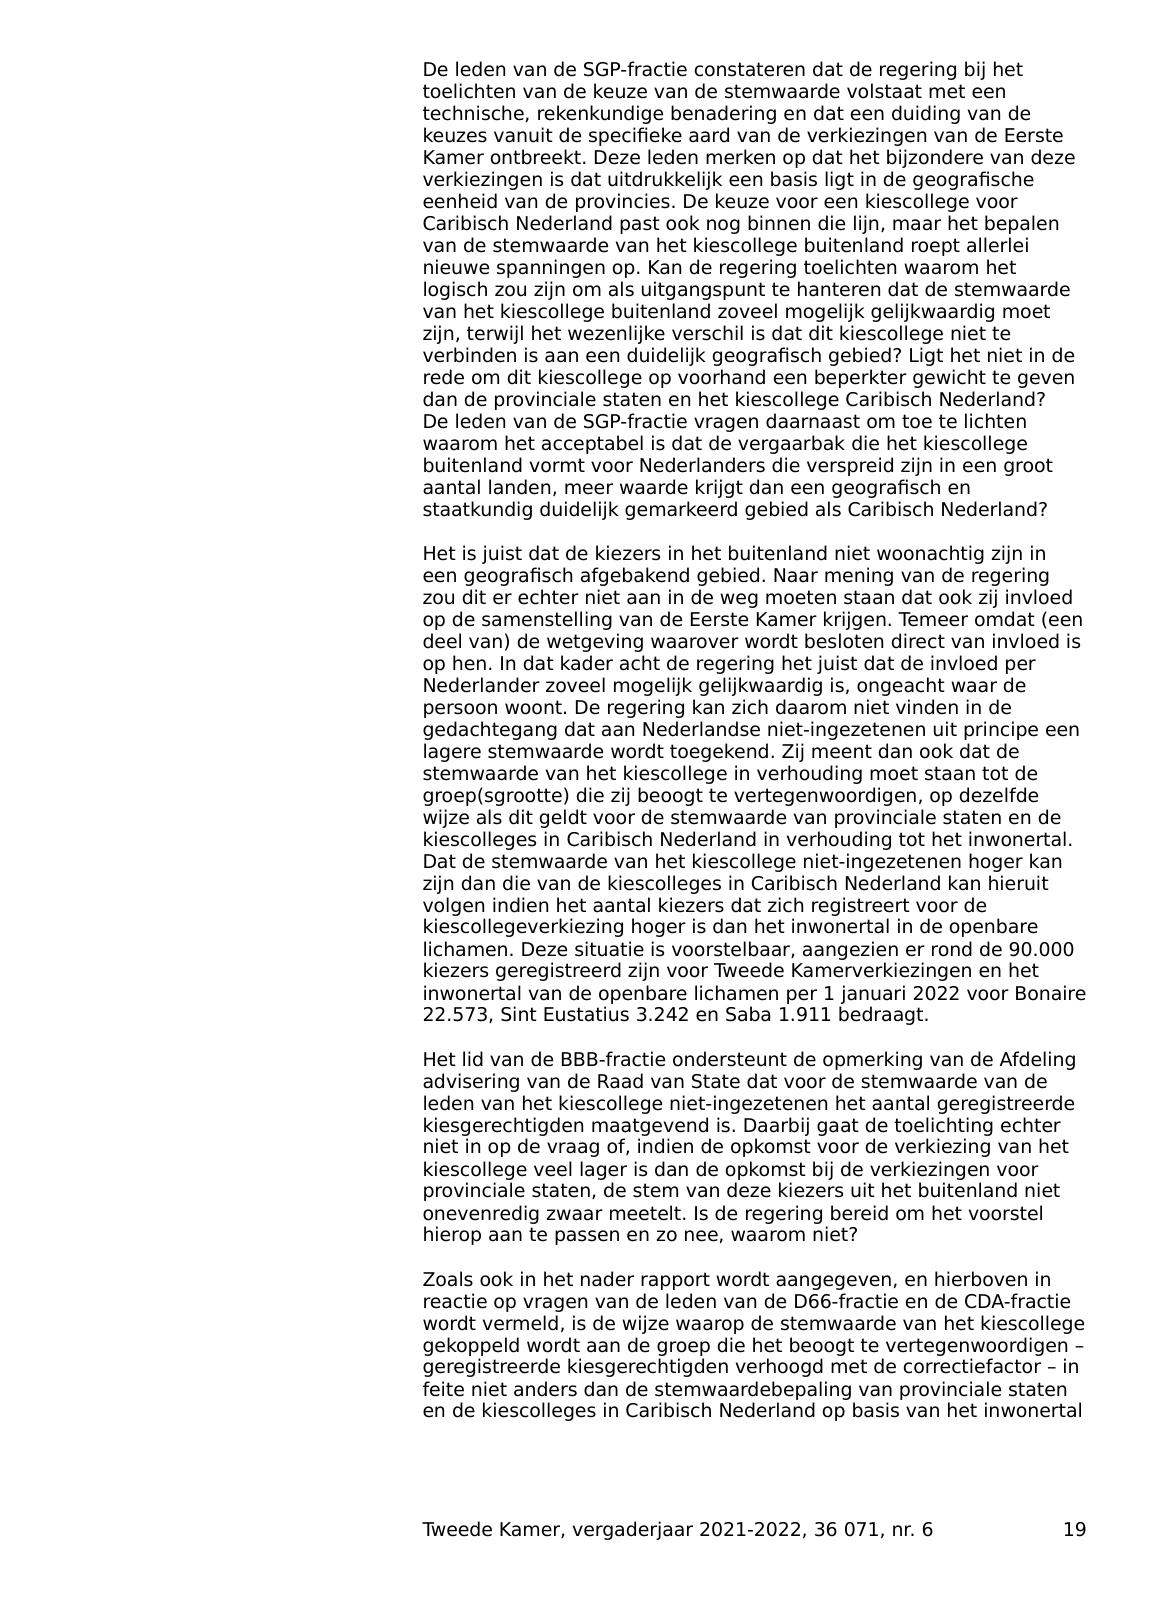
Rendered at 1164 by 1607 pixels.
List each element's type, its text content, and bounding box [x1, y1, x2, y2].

text De leden van de SGP-fractie vragen daarnaast om toe te lichten waarom het acceptabel is dat de vergaarbak die het kiescollege buitenland vormt voor Nederlanders die verspreid zijn in een groot aantal landen, meer waarde krijgt dan een geografisch en staatkundig duidelijk gemarkeerd gebied als Caribisch Nederland? [422, 411, 1087, 521]
text Het is juist dat de kiezers in het buitenland niet woonachtig zijn in een geografisch afgebakend gebied. Naar mening van de regering zou dit er echter niet aan in de weg moeten staan dat ook zij invloed op de samenstelling van de Eerste Kamer krijgen. Temeer omdat (een deel van) de wetgeving waarover wordt besloten direct van invloed is op hen. In dat kader acht de regering het juist dat de invloed per Nederlander zoveel mogelijk gelijkwaardig is, ongeacht waar de persoon woont. De regering kan zich daarom niet vinden in de gedachtegang dat aan Nederlandse niet-ingezetenen uit principe een lagere stemwaarde wordt toegekend. Zij meent dan ook dat de stemwaarde van het kiescollege in verhouding moet staan tot de groep(sgrootte) die zij beoogt te vertegenwoordigen, op dezelfde wijze als dit geldt voor de stemwaarde van provinciale staten en de kiescolleges in Caribisch Nederland in verhouding tot het inwonertal. Dat de stemwaarde van het kiescollege niet-ingezetenen hoger kan zijn dan die van de kiescolleges in Caribisch Nederland kan hieruit volgen indien het aantal kiezers dat zich registreert voor de kiescollegeverkiezing hoger is dan het inwonertal in de openbare lichamen. Deze situatie is voorstelbaar, aangezien er rond de 90.000 kiezers geregistreerd zijn voor Tweede Kamerverkiezingen en het inwonertal van de openbare lichamen per 1 januari 2022 voor Bonaire 22.573, Sint Eustatius 3.242 en Saba 1.911 bedraagt. [422, 543, 1087, 1026]
text Zoals ook in het nader rapport wordt aangegeven, en hierboven in reactie op vragen van de leden van de D66-fractie en de CDA-fractie wordt vermeld, is de wijze waarop de stemwaarde van het kiescollege gekoppeld wordt aan de groep die het beoogt te vertegenwoordigen – geregistreerde kiesgerechtigden verhoogd met de correctiefactor – in feite niet anders dan de stemwaardebepaling van provinciale staten en de kiescolleges in Caribisch Nederland op basis van het inwonertal [422, 1268, 1087, 1422]
text Het lid van de BBB-fractie ondersteunt de opmerking van de Afdeling advisering van de Raad van State dat voor de stemwaarde van de leden van het kiescollege niet-ingezetenen het aantal geregistreerde kiesgerechtigden maatgevend is. Daarbij gaat de toelichting echter niet in op de vraag of, indien de opkomst voor de verkiezing van het kiescollege veel lager is dan de opkomst bij de verkiezingen voor provinciale staten, de stem van deze kiezers uit het buitenland niet onevenredig zwaar meetelt. Is de regering bereid om het voorstel hierop aan te passen en zo nee, waarom niet? [422, 1048, 1087, 1246]
text De leden van de SGP-fractie constateren dat de regering bij het toelichten van de keuze van de stemwaarde volstaat met een technische, rekenkundige benadering en dat een duiding van de keuzes vanuit de specifieke aard van de verkiezingen van de Eerste Kamer ontbreekt. Deze leden merken op dat het bijzondere van deze verkiezingen is dat uitdrukkelijk een basis ligt in de geografische eenheid van de provincies. De keuze voor een kiescollege voor Caribisch Nederland past ook nog binnen die lijn, maar het bepalen van de stemwaarde van het kiescollege buitenland roept allerlei nieuwe spanningen op. Kan de regering toelichten waarom het logisch zou zijn om als uitgangspunt te hanteren dat de stemwaarde van het kiescollege buitenland zoveel mogelijk gelijkwaardig moet zijn, terwijl het wezenlijke verschil is dat dit kiescollege niet te verbinden is aan een duidelijk geografisch gebied? Ligt het niet in de rede om dit kiescollege op voorhand een beperkter gewicht te geven dan de provinciale staten en het kiescollege Caribisch Nederland? [422, 59, 1087, 411]
